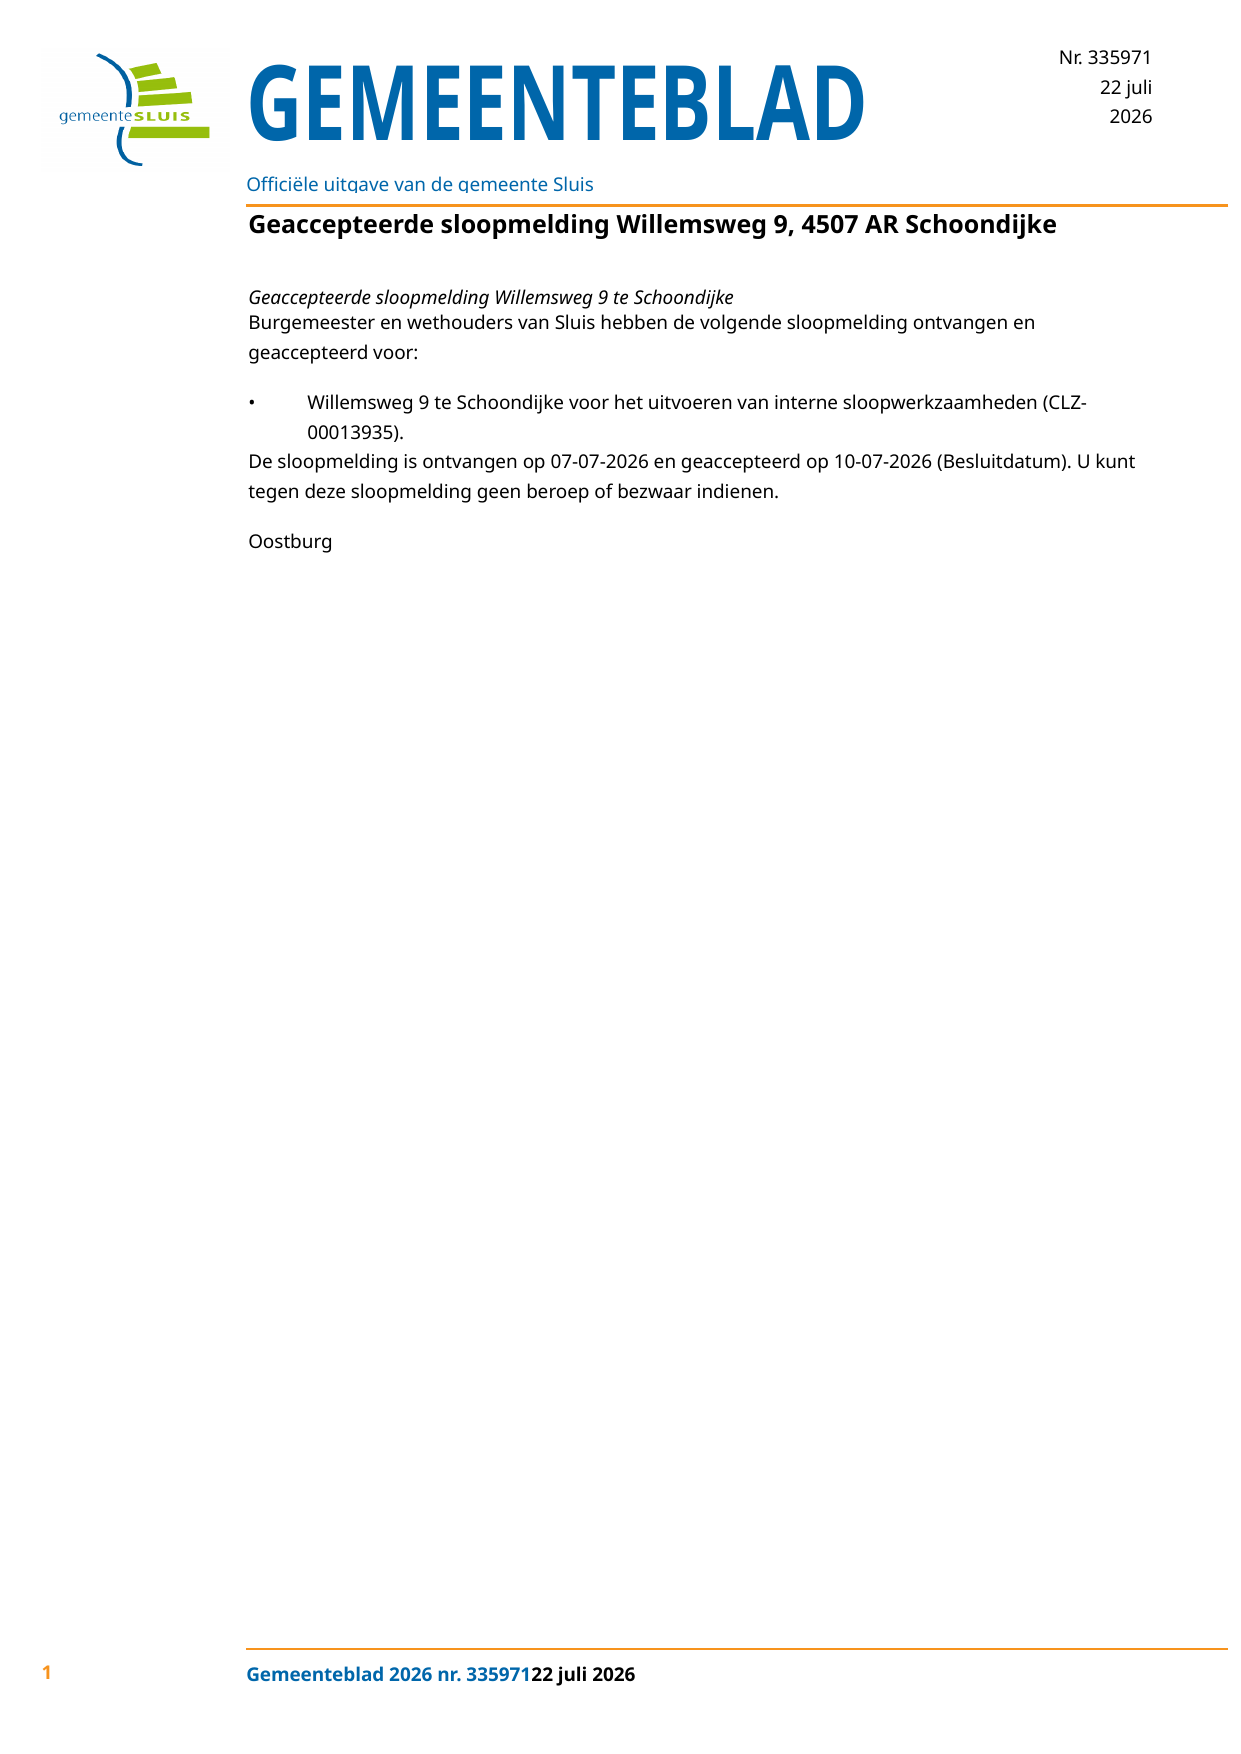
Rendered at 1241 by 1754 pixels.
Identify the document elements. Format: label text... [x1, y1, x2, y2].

text Burgemeester en wethouders van Sluis hebben de volgende sloopmelding ontvangen en geaccepteerd voor: [248, 309, 1152, 365]
text Geaccepteerde sloopmelding Willemsweg 9 te Schoondijke [248, 284, 1152, 309]
picture [41, 47, 231, 172]
list Willemsweg 9 te Schoondijke voor het uitvoeren van interne sloopwerkzaamheden (CLZ-00013935). [248, 389, 1152, 445]
text De sloopmelding is ontvangen op 07-07-2026 en geaccepteerd op 10-07-2026 (Besluitdatum). U kunt tegen deze sloopmelding geen beroep of bezwaar indienen. [248, 449, 1152, 504]
text Geaccepteerde sloopmelding Willemsweg 9, 4507 AR Schoondijke [248, 207, 1152, 241]
text Oostburg [248, 529, 1152, 554]
